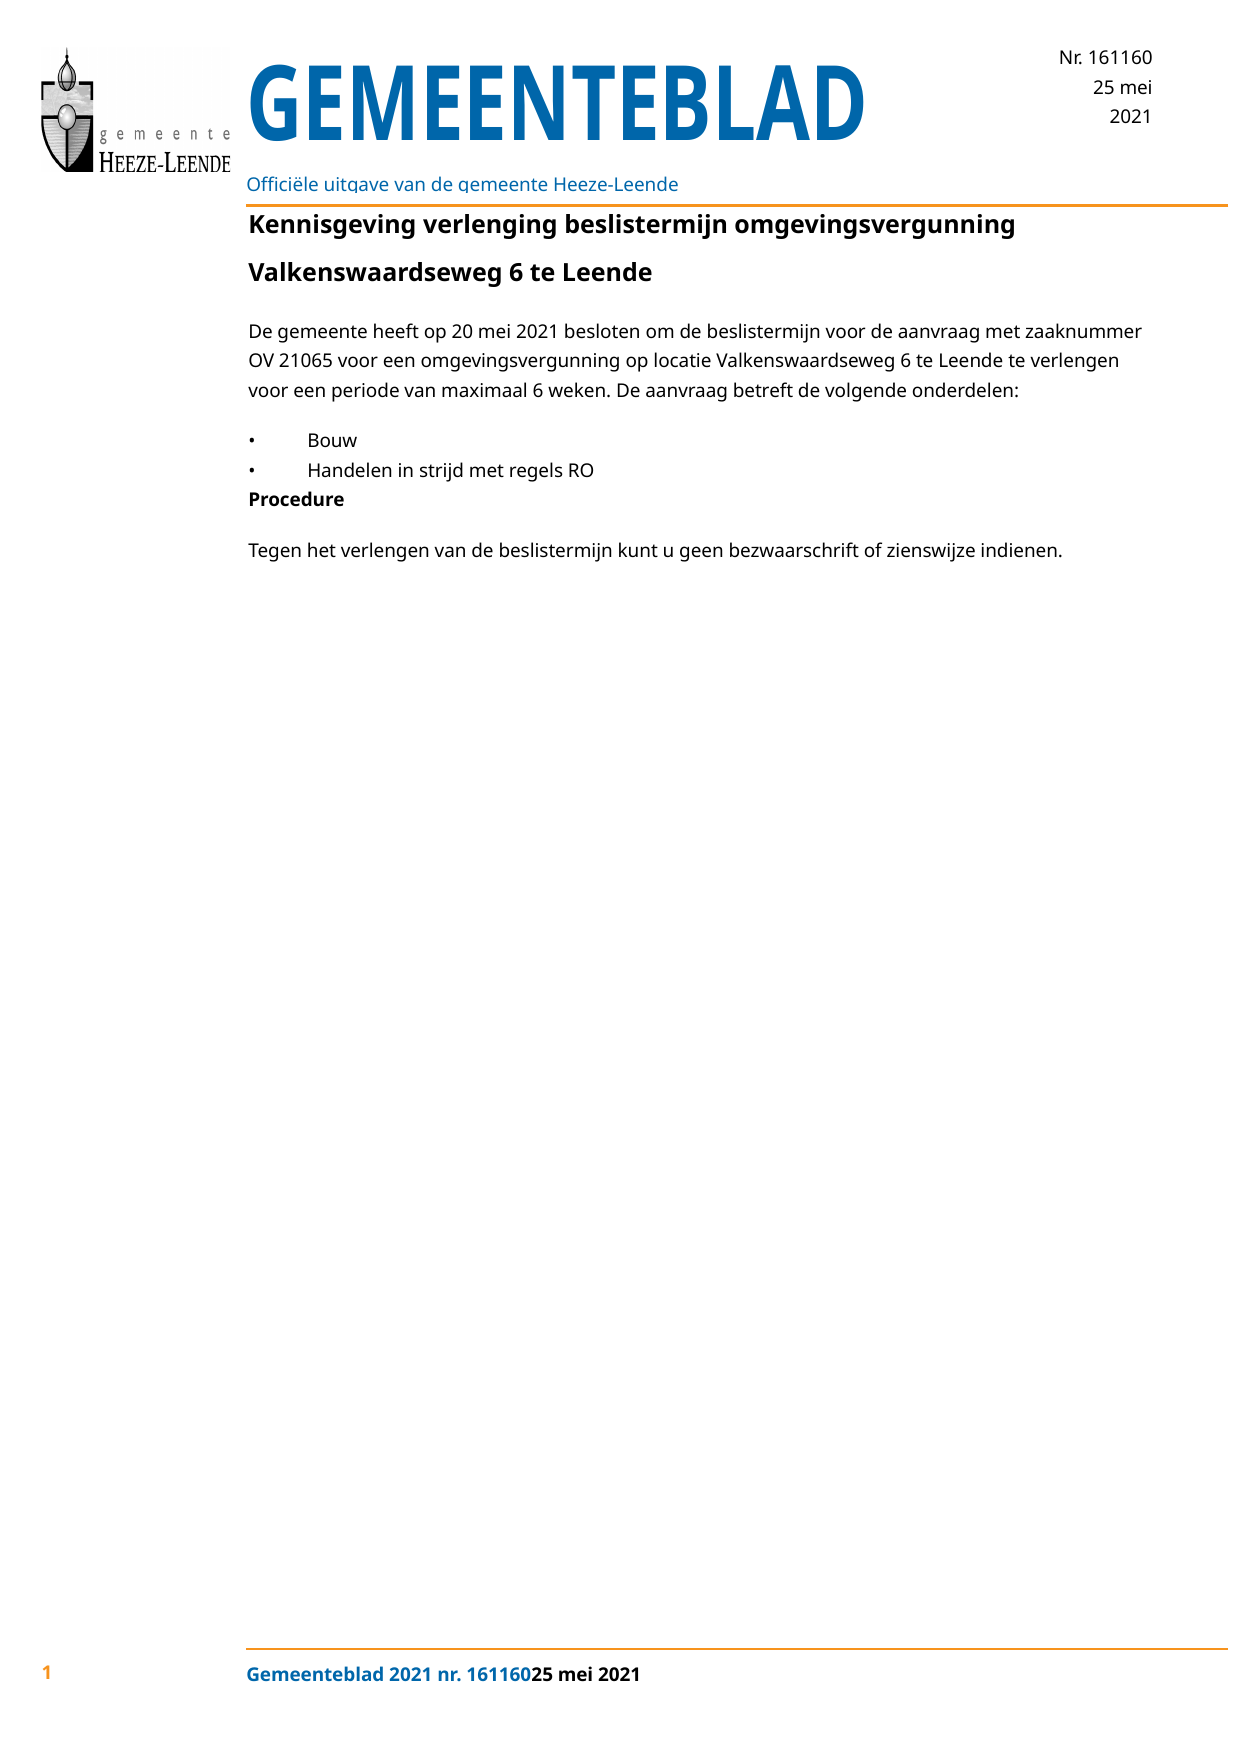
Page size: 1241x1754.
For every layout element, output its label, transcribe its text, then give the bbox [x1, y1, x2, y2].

text De gemeente heeft op 20 mei 2021 besloten om de beslistermijn voor de aanvraag met zaaknummer OV 21065 voor een omgevingsvergunning op locatie Valkenswaardseweg 6 te Leende te verlengen voor een periode van maximaal 6 weken. De aanvraag betreft de volgende onderdelen: [248, 318, 1152, 403]
list Bouw [248, 427, 1152, 453]
list Handelen in strijd met regels RO [248, 457, 1152, 483]
text Tegen het verlengen van de beslistermijn kunt u geen bezwaarschrift of zienswijze indienen. [248, 537, 1152, 563]
text Kennisgeving verlenging beslistermijn omgevingsvergunning Valkenswaardseweg 6 te Leende [248, 207, 1152, 288]
text Procedure [248, 487, 1152, 512]
picture [41, 47, 231, 172]
